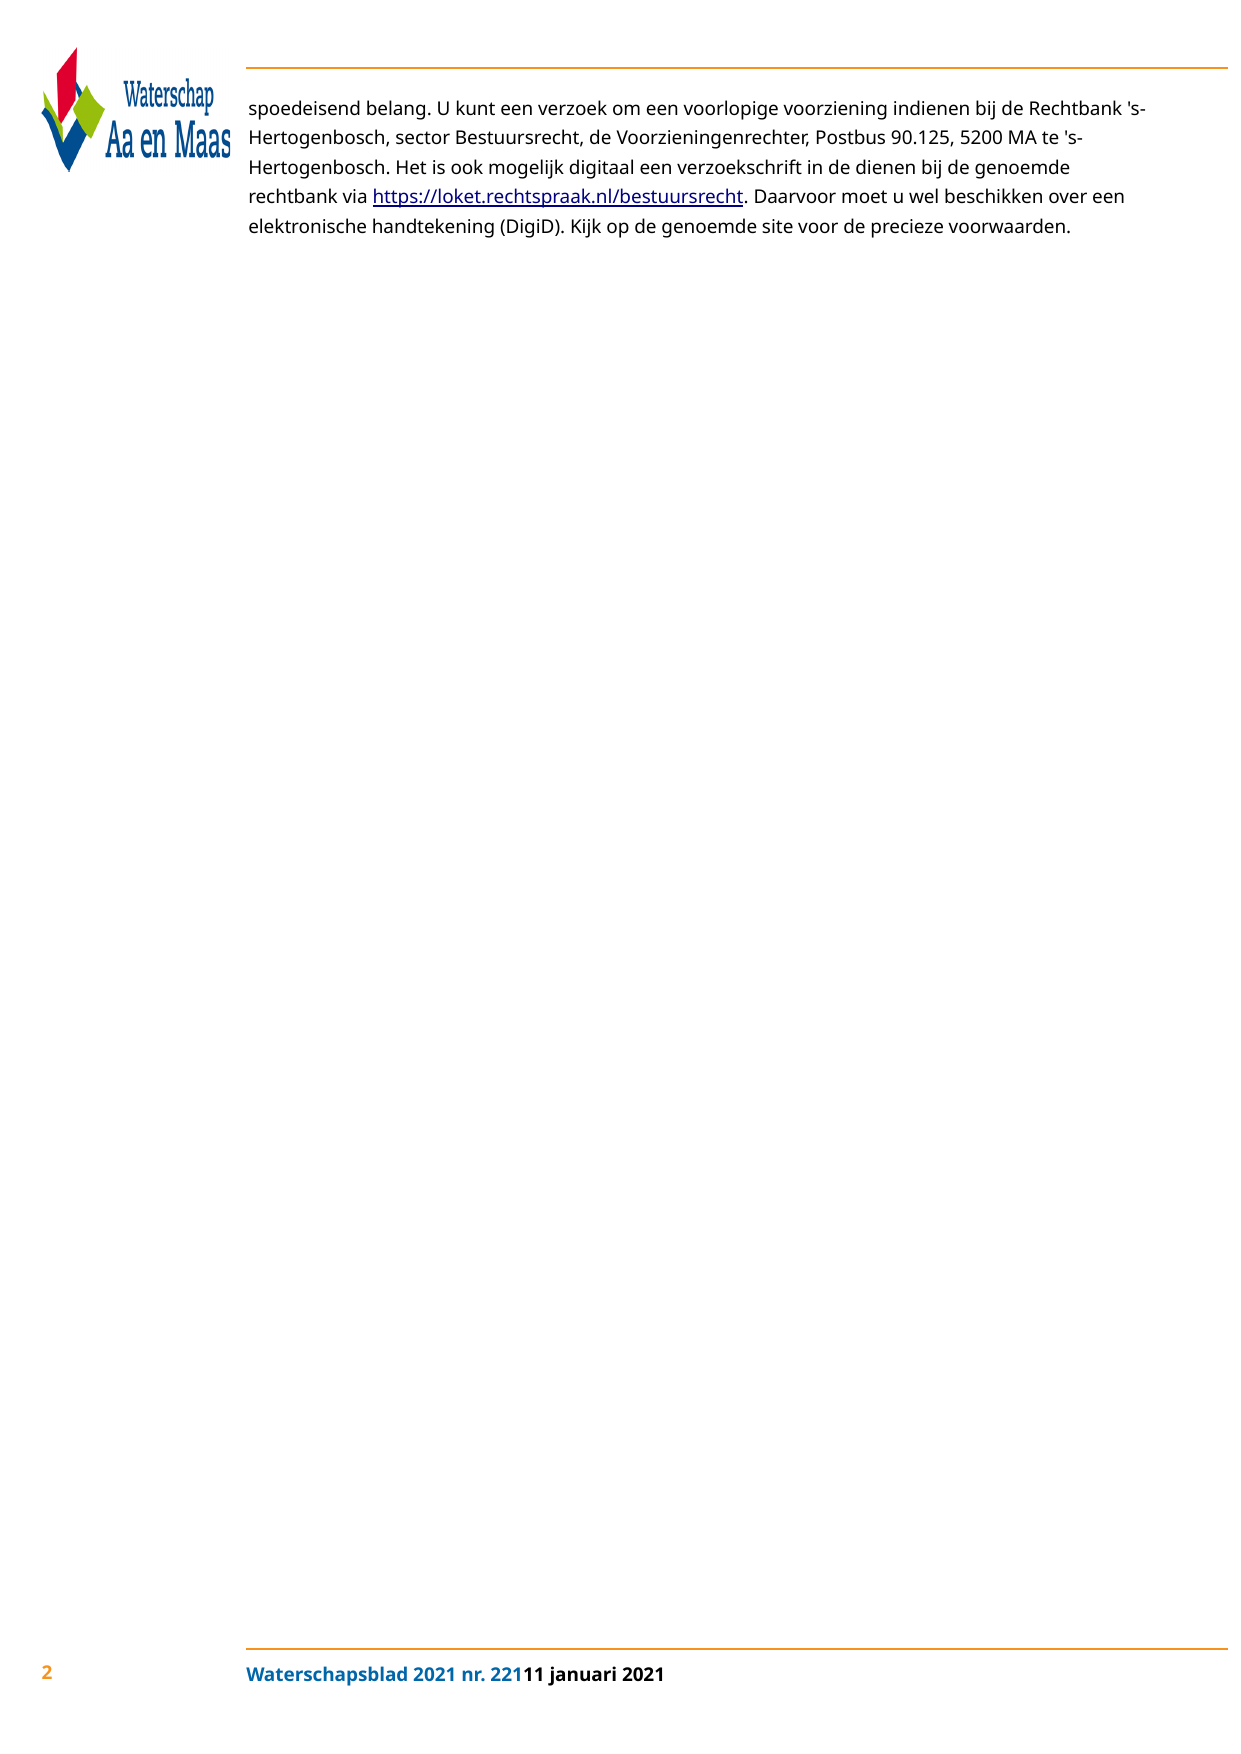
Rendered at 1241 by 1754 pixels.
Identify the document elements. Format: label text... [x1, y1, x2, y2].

text spoedeisend belang. U kunt een verzoek om een voorlopige voorziening indienen bij de Rechtbank 's-Hertogenbosch, sector Bestuursrecht, de Voorzieningenrechter, Postbus 90.125, 5200 MA te 's-Hertogenbosch. Het is ook mogelijk digitaal een verzoekschrift in de dienen bij de genoemde rechtbank via https://loket.rechtspraak.nl/bestuursrecht. Daarvoor moet u wel beschikken over een elektronische handtekening (DigiD). Kijk op de genoemde site voor de precieze voorwaarden. [248, 95, 1152, 239]
picture [41, 47, 231, 172]
